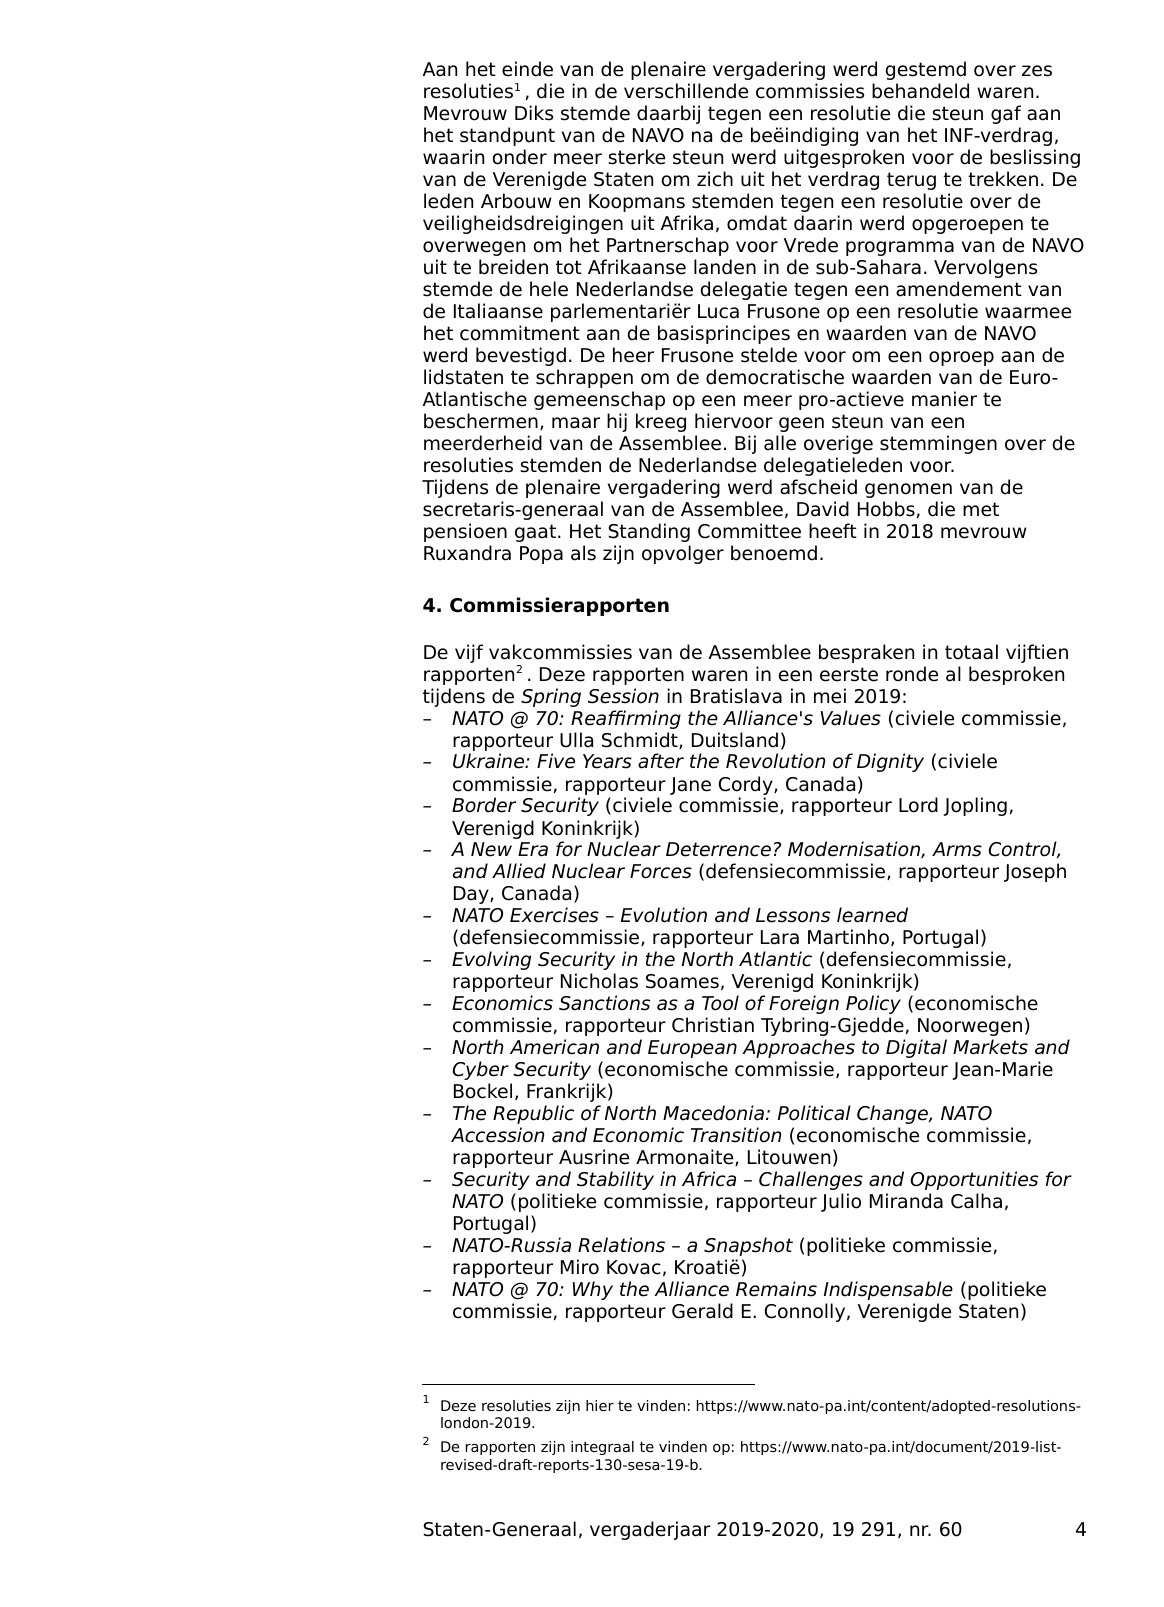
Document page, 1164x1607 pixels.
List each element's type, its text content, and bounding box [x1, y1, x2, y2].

text – Economics Sanctions as a Tool of Foreign Policy (economische commissie, rapporteur Christian Tybring-Gjedde, Noorwegen) [422, 993, 1087, 1037]
text De rapporten zijn integraal te vinden op: https://www.nato-pa.int/document/2019-list-revised-draft-reports-130-sesa-19-b. [422, 1435, 1087, 1474]
text – Security and Stability in Africa – Challenges and Opportunities for NATO (politieke commissie, rapporteur Julio Miranda Calha, Portugal) [422, 1169, 1087, 1235]
text – North American and European Approaches to Digital Markets and Cyber Security (economische commissie, rapporteur Jean-Marie Bockel, Frankrijk) [422, 1037, 1087, 1103]
text Deze resoluties zijn hier te vinden: https://www.nato-pa.int/content/adopted-resolutions-london-2019. [422, 1393, 1087, 1432]
text – The Republic of North Macedonia: Political Change, NATO Accession and Economic Transition (economische commissie, rapporteur Ausrine Armonaite, Litouwen) [422, 1103, 1087, 1169]
text – NATO-Russia Relations – a Snapshot (politieke commissie, rapporteur Miro Kovac, Kroatië) [422, 1235, 1087, 1279]
subtitle 4. Commissierapporten [422, 594, 1087, 617]
text – Ukraine: Five Years after the Revolution of Dignity (civiele commissie, rapporteur Jane Cordy, Canada) [422, 751, 1087, 795]
text – NATO @ 70: Why the Alliance Remains Indispensable (politieke commissie, rapporteur Gerald E. Connolly, Verenigde Staten) [422, 1279, 1087, 1323]
text – NATO Exercises – Evolution and Lessons learned (defensiecommissie, rapporteur Lara Martinho, Portugal) [422, 905, 1087, 949]
text De vijf vakcommissies van de Assemblee bespraken in totaal vijftien rapporten. Deze rapporten waren in een eerste ronde al besproken tijdens de Spring Session in Bratislava in mei 2019: [422, 642, 1087, 707]
text – Evolving Security in the North Atlantic (defensiecommissie, rapporteur Nicholas Soames, Verenigd Koninkrijk) [422, 949, 1087, 993]
text – NATO @ 70: Reaffirming the Alliance's Values (civiele commissie, rapporteur Ulla Schmidt, Duitsland) [422, 707, 1087, 751]
text – A New Era for Nuclear Deterrence? Modernisation, Arms Control, and Allied Nuclear Forces (defensiecommissie, rapporteur Joseph Day, Canada) [422, 839, 1087, 905]
text Tijdens de plenaire vergadering werd afscheid genomen van de secretaris-generaal van de Assemblee, David Hobbs, die met pensioen gaat. Het Standing Committee heeft in 2018 mevrouw Ruxandra Popa als zijn opvolger benoemd. [422, 477, 1087, 564]
text – Border Security (civiele commissie, rapporteur Lord Jopling, Verenigd Koninkrijk) [422, 795, 1087, 839]
text Aan het einde van de plenaire vergadering werd gestemd over zes resoluties, die in de verschillende commissies behandeld waren. Mevrouw Diks stemde daarbij tegen een resolutie die steun gaf aan het standpunt van de NAVO na de beëindiging van het INF-verdrag, waarin onder meer sterke steun werd uitgesproken voor de beslissing van de Verenigde Staten om zich uit het verdrag terug te trekken. De leden Arbouw en Koopmans stemden tegen een resolutie over de veiligheidsdreigingen uit Afrika, omdat daarin werd opgeroepen te overwegen om het Partnerschap voor Vrede programma van de NAVO uit te breiden tot Afrikaanse landen in de sub-Sahara. Vervolgens stemde de hele Nederlandse delegatie tegen een amendement van de Italiaanse parlementariër Luca Frusone op een resolutie waarmee het commitment aan de basisprincipes en waarden van de NAVO werd bevestigd. De heer Frusone stelde voor om een oproep aan de lidstaten te schrappen om de democratische waarden van de Euro-Atlantische gemeenschap op een meer pro-actieve manier te beschermen, maar hij kreeg hiervoor geen steun van een meerderheid van de Assemblee. Bij alle overige stemmingen over de resoluties stemden de Nederlandse delegatieleden voor. [422, 59, 1087, 477]
